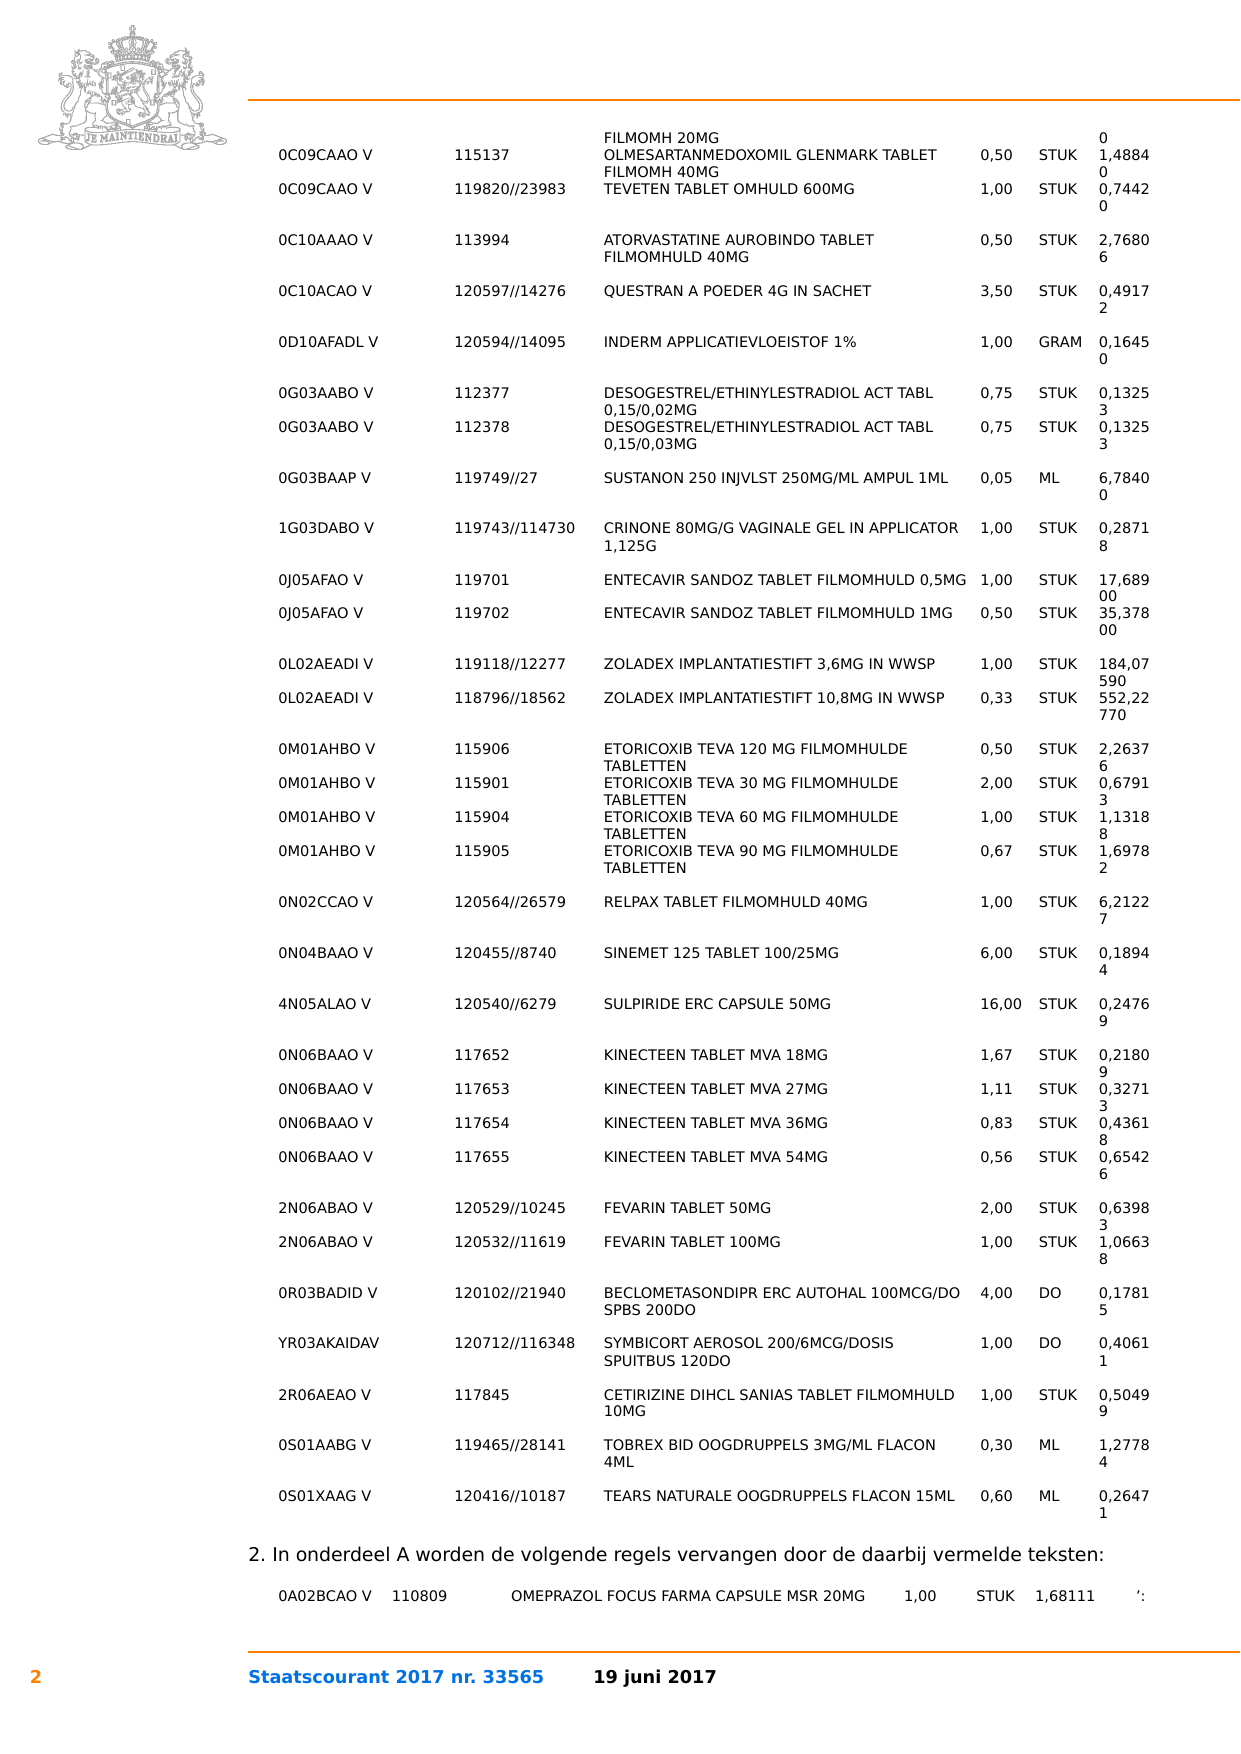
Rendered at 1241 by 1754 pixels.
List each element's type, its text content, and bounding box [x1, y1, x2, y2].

table_cell [448, 1030, 598, 1047]
table_cell 2N06ABAO V [278, 1234, 448, 1267]
table_cell [1033, 554, 1093, 571]
table_cell [1033, 317, 1093, 334]
table_cell ETORICOXIB TEVA 60 MG FILMOMHULDE TABLETTEN [598, 809, 974, 843]
table_cell [448, 928, 598, 945]
table_cell [278, 130, 448, 147]
table_cell 119118//12277 [448, 656, 598, 690]
table_cell [1033, 1420, 1093, 1437]
table_cell 0R03BADID V [278, 1285, 448, 1318]
table_cell [974, 639, 1033, 656]
table_cell FEVARIN TABLET 50MG [598, 1200, 974, 1233]
table_cell ETORICOXIB TEVA 90 MG FILMOMHULDE TABLETTEN [598, 843, 974, 877]
table_cell ENTECAVIR SANDOZ TABLET FILMOMHULD 0,5MG [598, 571, 974, 605]
table_cell [448, 215, 598, 232]
table_cell 117652 [448, 1047, 598, 1081]
table_cell 0,32713 [1093, 1081, 1163, 1115]
table_cell 0,26471 [1093, 1488, 1163, 1522]
table_cell SYMBICORT AEROSOL 200/6MCG/DOSIS SPUITBUS 120DO [598, 1335, 974, 1369]
table_cell 119820//23983 [448, 181, 598, 215]
table_cell [598, 453, 974, 469]
table_cell [1093, 504, 1163, 520]
table_cell [1033, 215, 1093, 232]
table_cell 16,00 [974, 996, 1033, 1030]
table_cell [1093, 266, 1163, 283]
table_cell [974, 724, 1033, 741]
table_cell 0,83 [974, 1115, 1033, 1149]
table_cell 0,67913 [1093, 775, 1163, 809]
table_cell [448, 1183, 598, 1199]
table_cell 0L02AEADI V [278, 656, 448, 690]
table_cell 1,48840 [1093, 147, 1163, 181]
table_cell 0G03AABO V [278, 419, 448, 452]
table_cell 1,00 [974, 181, 1033, 215]
table_cell 0M01AHBO V [278, 843, 448, 877]
table_header 0A02BCAO V [278, 1588, 386, 1605]
table_cell [448, 554, 598, 571]
table_cell 6,00 [974, 945, 1033, 979]
table_cell [278, 639, 448, 656]
table_cell 0N02CCAO V [278, 894, 448, 928]
table_cell 1,00 [974, 656, 1033, 690]
table_cell 1,00 [974, 571, 1033, 605]
table_cell 1,13188 [1093, 809, 1163, 843]
table_cell SUSTANON 250 INJVLST 250MG/ML AMPUL 1ML [598, 470, 974, 503]
table_cell [448, 266, 598, 283]
table_cell ML [1033, 1437, 1093, 1471]
table_cell 115901 [448, 775, 598, 809]
table_cell 0,60 [974, 1488, 1033, 1522]
table_cell ETORICOXIB TEVA 30 MG FILMOMHULDE TABLETTEN [598, 775, 974, 809]
table_cell 0,65426 [1093, 1149, 1163, 1183]
table_cell [278, 1268, 448, 1284]
table_cell STUK [1033, 1149, 1093, 1183]
table_cell [598, 1471, 974, 1488]
table_cell 0,13253 [1093, 385, 1163, 418]
table_cell OLMESARTANMEDOXOMIL GLENMARK TABLET FILMOMH 40MG [598, 147, 974, 181]
table_cell [598, 639, 974, 656]
table_cell [448, 724, 598, 741]
table_cell STUK [1033, 147, 1093, 181]
table_cell [598, 1369, 974, 1386]
table_cell 1,00 [974, 1386, 1033, 1420]
table_cell 0S01AABG V [278, 1437, 448, 1471]
table_header 110809 [386, 1588, 505, 1605]
table_cell [1033, 639, 1093, 656]
table_cell [278, 1183, 448, 1199]
table_cell [598, 266, 974, 283]
table_cell [598, 368, 974, 384]
table_cell 1,11 [974, 1081, 1033, 1115]
table_cell 1G03DABO V [278, 520, 448, 554]
table_cell 120416//10187 [448, 1488, 598, 1522]
table_cell 0M01AHBO V [278, 775, 448, 809]
table_cell STUK [1033, 283, 1093, 317]
table_cell 0 [1093, 130, 1163, 147]
table_cell 0,28718 [1093, 520, 1163, 554]
table_cell 0G03BAAP V [278, 470, 448, 503]
table_cell ETORICOXIB TEVA 120 MG FILMOMHULDE TABLETTEN [598, 741, 974, 775]
table_cell STUK [1033, 605, 1093, 639]
table_cell 0M01AHBO V [278, 741, 448, 775]
table_cell 0N06BAAO V [278, 1081, 448, 1115]
table_cell 120102//21940 [448, 1285, 598, 1318]
table_cell [448, 979, 598, 996]
table_cell DO [1033, 1285, 1093, 1318]
table_cell [974, 453, 1033, 469]
table_cell 0,75 [974, 385, 1033, 418]
table_cell [448, 1471, 598, 1488]
table_cell 0D10AFADL V [278, 334, 448, 368]
table_cell DESOGESTREL/ETHINYLESTRADIOL ACT TABL 0,15/0,02MG [598, 385, 974, 418]
table_cell 35,37800 [1093, 605, 1163, 639]
table_cell [1093, 1369, 1163, 1386]
table_cell 0C09CAAO V [278, 181, 448, 215]
table_cell STUK [1033, 1081, 1093, 1115]
table_cell [278, 1369, 448, 1386]
table_cell 0M01AHBO V [278, 809, 448, 843]
table_cell [448, 1420, 598, 1437]
table_cell 120712//116348 [448, 1335, 598, 1369]
table_cell [1093, 979, 1163, 996]
table_cell [278, 1420, 448, 1437]
table_cell 4,00 [974, 1285, 1033, 1318]
table_header 1,00 [898, 1588, 970, 1605]
table_cell [974, 1268, 1033, 1284]
table_cell [974, 215, 1033, 232]
table_cell CETIRIZINE DIHCL SANIAS TABLET FILMOMHULD 10MG [598, 1386, 974, 1420]
table_cell 0C10ACAO V [278, 283, 448, 317]
table_cell STUK [1033, 1115, 1093, 1149]
table_cell 2,76806 [1093, 232, 1163, 266]
table_cell 0,67 [974, 843, 1033, 877]
table_cell 120597//14276 [448, 283, 598, 317]
table_cell 115906 [448, 741, 598, 775]
table_cell [448, 877, 598, 894]
table_cell 0N04BAAO V [278, 945, 448, 979]
table_cell [448, 130, 598, 147]
table_cell 0,75 [974, 419, 1033, 452]
table_cell [974, 928, 1033, 945]
table_cell [448, 368, 598, 384]
table_cell [1033, 1030, 1093, 1047]
table_cell [598, 554, 974, 571]
table_cell [598, 504, 974, 520]
table_header 1,68111 [1029, 1588, 1130, 1605]
table_cell [1093, 1471, 1163, 1488]
table_cell [598, 1030, 974, 1047]
table_cell 2,00 [974, 775, 1033, 809]
table_cell 119465//28141 [448, 1437, 598, 1471]
table_cell [598, 979, 974, 996]
table_cell 0N06BAAO V [278, 1149, 448, 1183]
table_cell [448, 504, 598, 520]
table_cell 0,50 [974, 147, 1033, 181]
table_cell 0N06BAAO V [278, 1115, 448, 1149]
table_cell [278, 504, 448, 520]
table_cell BECLOMETASONDIPR ERC AUTOHAL 100MCG/DO SPBS 200DO [598, 1285, 974, 1318]
table_cell [278, 317, 448, 334]
table_cell STUK [1033, 894, 1093, 928]
table_cell 0G03AABO V [278, 385, 448, 418]
table_cell 112377 [448, 385, 598, 418]
table_cell 1,67 [974, 1047, 1033, 1081]
table_cell DESOGESTREL/ETHINYLESTRADIOL ACT TABL 0,15/0,03MG [598, 419, 974, 452]
table_header ’: [1130, 1588, 1163, 1605]
table_cell KINECTEEN TABLET MVA 36MG [598, 1115, 974, 1149]
table_cell 1,27784 [1093, 1437, 1163, 1471]
table_cell 0,13253 [1093, 419, 1163, 452]
table_cell 115905 [448, 843, 598, 877]
table_cell STUK [1033, 419, 1093, 452]
table_cell STUK [1033, 656, 1093, 690]
table_cell 1,69782 [1093, 843, 1163, 877]
table_cell [598, 1268, 974, 1284]
table_cell [278, 928, 448, 945]
table_cell SULPIRIDE ERC CAPSULE 50MG [598, 996, 974, 1030]
table_cell STUK [1033, 520, 1093, 554]
table_cell [974, 1369, 1033, 1386]
table_cell 119701 [448, 571, 598, 605]
table_cell [974, 1183, 1033, 1199]
table_cell 0J05AFAO V [278, 571, 448, 605]
table_cell 118796//18562 [448, 690, 598, 724]
table_cell [598, 1183, 974, 1199]
table_cell 117654 [448, 1115, 598, 1149]
table_cell [974, 266, 1033, 283]
table_cell TEARS NATURALE OOGDRUPPELS FLACON 15ML [598, 1488, 974, 1522]
table_cell [1033, 504, 1093, 520]
table_cell [1093, 1183, 1163, 1199]
table_cell [974, 1471, 1033, 1488]
table_cell [278, 1030, 448, 1047]
table_cell STUK [1033, 741, 1093, 775]
table_cell 0,50499 [1093, 1386, 1163, 1420]
table_cell 0,18944 [1093, 945, 1163, 979]
table_cell 0,17815 [1093, 1285, 1163, 1318]
table_cell [1093, 368, 1163, 384]
table_cell [1033, 130, 1093, 147]
table_cell [598, 215, 974, 232]
table_cell [278, 1471, 448, 1488]
table_cell [1093, 453, 1163, 469]
table_cell 0,30 [974, 1437, 1033, 1471]
table_cell [278, 724, 448, 741]
table_cell INDERM APPLICATIEVLOEISTOF 1% [598, 334, 974, 368]
table_cell [1033, 928, 1093, 945]
table_cell 0,24769 [1093, 996, 1163, 1030]
table_cell ML [1033, 1488, 1093, 1522]
table_cell 113994 [448, 232, 598, 266]
table_cell 120594//14095 [448, 334, 598, 368]
table_cell 0,50 [974, 605, 1033, 639]
table_cell [974, 554, 1033, 571]
table_cell [1033, 1183, 1093, 1199]
table_cell STUK [1033, 809, 1093, 843]
table_cell 0,63983 [1093, 1200, 1163, 1233]
table_cell QUESTRAN A POEDER 4G IN SACHET [598, 283, 974, 317]
table_cell [1033, 453, 1093, 469]
table_cell 0,56 [974, 1149, 1033, 1183]
table_cell 115904 [448, 809, 598, 843]
table_cell 119749//27 [448, 470, 598, 503]
table_cell [598, 724, 974, 741]
table_cell [278, 266, 448, 283]
table_cell STUK [1033, 843, 1093, 877]
table_cell [974, 1319, 1033, 1335]
table_cell RELPAX TABLET FILMOMHULD 40MG [598, 894, 974, 928]
table_cell [1033, 1319, 1093, 1335]
table_cell ATORVASTATINE AUROBINDO TABLET FILMOMHULD 40MG [598, 232, 974, 266]
table_cell [1093, 724, 1163, 741]
table_cell ENTECAVIR SANDOZ TABLET FILMOMHULD 1MG [598, 605, 974, 639]
table_cell KINECTEEN TABLET MVA 54MG [598, 1149, 974, 1183]
table_cell 0,33 [974, 690, 1033, 724]
table_cell STUK [1033, 1047, 1093, 1081]
table_cell 0,43618 [1093, 1115, 1163, 1149]
table_cell ZOLADEX IMPLANTATIESTIFT 10,8MG IN WWSP [598, 690, 974, 724]
table_cell 0N06BAAO V [278, 1047, 448, 1081]
table_cell 0L02AEADI V [278, 690, 448, 724]
table_cell [448, 639, 598, 656]
table_cell STUK [1033, 945, 1093, 979]
table_cell [598, 877, 974, 894]
table_cell KINECTEEN TABLET MVA 18MG [598, 1047, 974, 1081]
table_cell 0C10AAAO V [278, 232, 448, 266]
table_cell GRAM [1033, 334, 1093, 368]
table_cell [1093, 1319, 1163, 1335]
table_cell CRINONE 80MG/G VAGINALE GEL IN APPLICATOR 1,125G [598, 520, 974, 554]
table_cell [1093, 554, 1163, 571]
table_cell 4N05ALAO V [278, 996, 448, 1030]
table_cell 0S01XAAG V [278, 1488, 448, 1522]
table_cell 2R06AEAO V [278, 1386, 448, 1420]
table_cell [1033, 877, 1093, 894]
table_cell [448, 1268, 598, 1284]
table_cell [1033, 368, 1093, 384]
table_cell [278, 453, 448, 469]
table_cell 120532//11619 [448, 1234, 598, 1267]
table_cell SINEMET 125 TABLET 100/25MG [598, 945, 974, 979]
table_cell STUK [1033, 775, 1093, 809]
table_cell FEVARIN TABLET 100MG [598, 1234, 974, 1267]
table_cell [448, 453, 598, 469]
table_cell 0,16450 [1093, 334, 1163, 368]
picture [38, 25, 227, 150]
table_cell ZOLADEX IMPLANTATIESTIFT 3,6MG IN WWSP [598, 656, 974, 690]
table_cell KINECTEEN TABLET MVA 27MG [598, 1081, 974, 1115]
table_cell FILMOMH 20MG [598, 130, 974, 147]
table_cell [1093, 639, 1163, 656]
table_cell [448, 1369, 598, 1386]
table_cell [974, 1030, 1033, 1047]
table_cell 117655 [448, 1149, 598, 1183]
table_cell STUK [1033, 690, 1093, 724]
table_cell 1,00 [974, 894, 1033, 928]
table_cell 1,06638 [1093, 1234, 1163, 1267]
table_cell [1033, 724, 1093, 741]
table_cell [278, 1319, 448, 1335]
table_cell 2N06ABAO V [278, 1200, 448, 1233]
table_cell [1093, 1420, 1163, 1437]
table_cell 1,00 [974, 1335, 1033, 1369]
table_cell [1033, 1268, 1093, 1284]
table_cell STUK [1033, 181, 1093, 215]
table_cell [974, 979, 1033, 996]
table_cell [598, 1319, 974, 1335]
table_cell 17,68900 [1093, 571, 1163, 605]
table_cell 0C09CAAO V [278, 147, 448, 181]
table_cell [1033, 266, 1093, 283]
table_cell 1,00 [974, 520, 1033, 554]
table_cell 120529//10245 [448, 1200, 598, 1233]
table_cell 0,21809 [1093, 1047, 1163, 1081]
table_cell [1093, 215, 1163, 232]
table_cell [974, 317, 1033, 334]
table_cell 0,74420 [1093, 181, 1163, 215]
table_cell [598, 1420, 974, 1437]
table_cell 0,05 [974, 470, 1033, 503]
table_header STUK [970, 1588, 1029, 1605]
table_cell [598, 928, 974, 945]
table_cell [974, 130, 1033, 147]
table_cell 112378 [448, 419, 598, 452]
table_cell 6,78400 [1093, 470, 1163, 503]
table_cell [1033, 979, 1093, 996]
table_cell 115137 [448, 147, 598, 181]
table_cell DO [1033, 1335, 1093, 1369]
table_cell 6,21227 [1093, 894, 1163, 928]
table_cell [278, 554, 448, 571]
table_cell [974, 368, 1033, 384]
table_cell [278, 877, 448, 894]
table_cell 184,07590 [1093, 656, 1163, 690]
table_cell 2,00 [974, 1200, 1033, 1233]
table_cell ML [1033, 470, 1093, 503]
table_cell [1093, 1030, 1163, 1047]
table_cell [1093, 317, 1163, 334]
text 2. In onderdeel A worden de volgende regels vervangen door de daarbij vermelde teksten: [248, 1544, 1163, 1566]
table_cell TOBREX BID OOGDRUPPELS 3MG/ML FLACON 4ML [598, 1437, 974, 1471]
table_cell STUK [1033, 1386, 1093, 1420]
table_cell [974, 877, 1033, 894]
table_cell [974, 1420, 1033, 1437]
table_cell 552,22770 [1093, 690, 1163, 724]
table_cell 3,50 [974, 283, 1033, 317]
table_cell STUK [1033, 1234, 1093, 1267]
table_cell 0,40611 [1093, 1335, 1163, 1369]
table_cell 117653 [448, 1081, 598, 1115]
table_cell STUK [1033, 571, 1093, 605]
table_cell 119702 [448, 605, 598, 639]
table_cell 0,49172 [1093, 283, 1163, 317]
table_cell [448, 317, 598, 334]
table_header OMEPRAZOL FOCUS FARMA CAPSULE MSR 20MG [505, 1588, 898, 1605]
table_cell 120455//8740 [448, 945, 598, 979]
table_cell TEVETEN TABLET OMHULD 600MG [598, 181, 974, 215]
table_cell 1,00 [974, 334, 1033, 368]
table_cell 0,50 [974, 741, 1033, 775]
table_cell STUK [1033, 232, 1093, 266]
table_cell [278, 215, 448, 232]
table_cell [278, 979, 448, 996]
table_cell [974, 504, 1033, 520]
table_cell 0,50 [974, 232, 1033, 266]
table_cell YR03AKAIDAV [278, 1335, 448, 1369]
table_cell [1093, 928, 1163, 945]
table_cell 1,00 [974, 809, 1033, 843]
table_cell STUK [1033, 996, 1093, 1030]
table_cell 0J05AFAO V [278, 605, 448, 639]
table_cell 2,26376 [1093, 741, 1163, 775]
table_cell [1093, 877, 1163, 894]
table_cell [448, 1319, 598, 1335]
table_cell [278, 368, 448, 384]
table_cell 120540//6279 [448, 996, 598, 1030]
table_cell [1033, 1471, 1093, 1488]
table_cell 1,00 [974, 1234, 1033, 1267]
table_cell [1033, 1369, 1093, 1386]
table_cell STUK [1033, 385, 1093, 418]
table_cell [598, 317, 974, 334]
table_cell 117845 [448, 1386, 598, 1420]
table_cell [1093, 1268, 1163, 1284]
table_cell STUK [1033, 1200, 1093, 1233]
table_cell 119743//114730 [448, 520, 598, 554]
table_cell 120564//26579 [448, 894, 598, 928]
